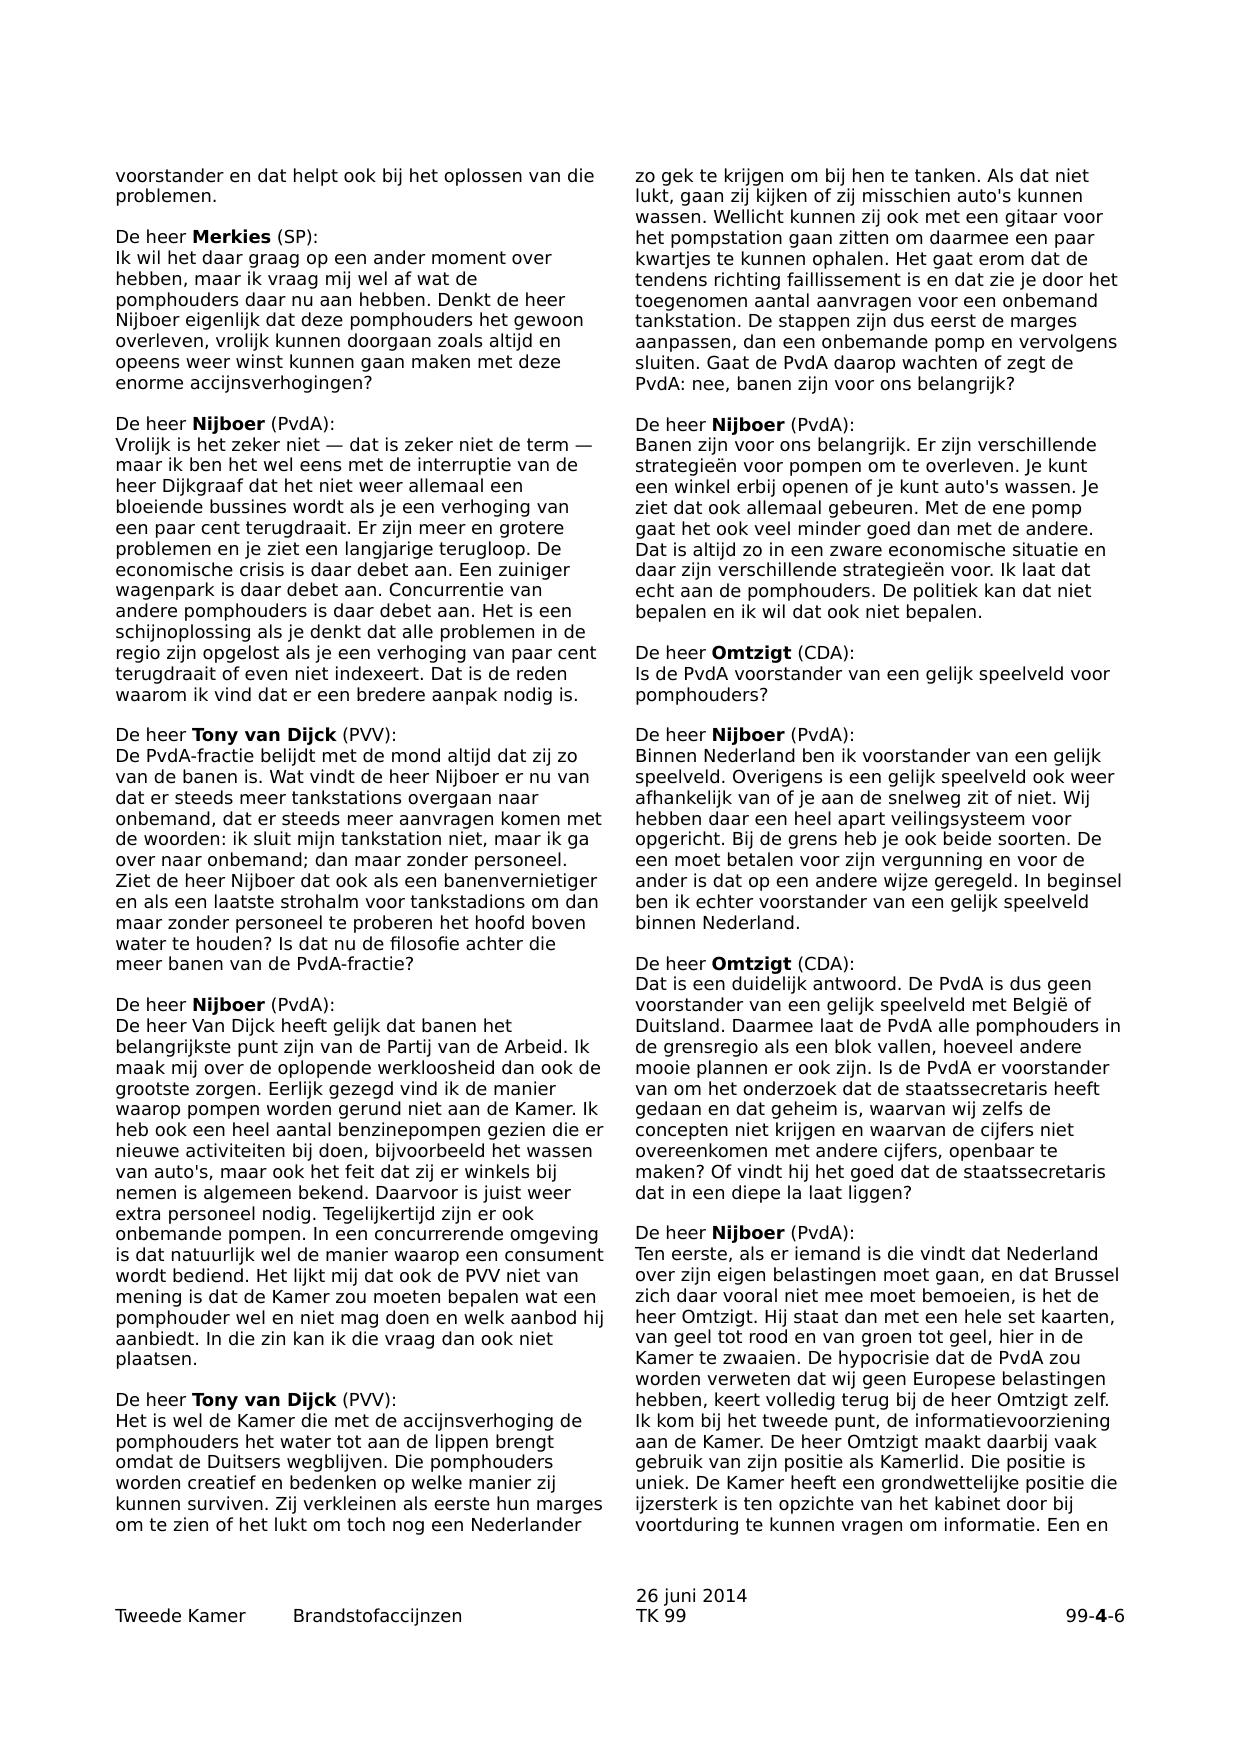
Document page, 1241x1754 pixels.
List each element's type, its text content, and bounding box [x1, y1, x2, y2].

text De heer Nijboer (PvdA): [635, 1223, 1125, 1244]
text De heer Van Dijck heeft gelijk dat banen het belangrijkste punt zijn van de Partij van de Arbeid. Ik maak mij over de oplopende werkloosheid dan ook de grootste zorgen. Eerlijk gezegd vind ik de manier waarop pompen worden gerund niet aan de Kamer. Ik heb ook een heel aantal benzinepompen gezien die er nieuwe activiteiten bij doen, bijvoorbeeld het wassen van auto's, maar ook het feit dat zij er winkels bij nemen is algemeen bekend. Daarvoor is juist weer extra personeel nodig. Tegelijkertijd zijn er ook onbemande pompen. In een concurrerende omgeving is dat natuurlijk wel de manier waarop een consument wordt bediend. Het lijkt mij dat ook de PVV niet van mening is dat de Kamer zou moeten bepalen wat een pomphouder wel en niet mag doen en welk aanbod hij aanbiedt. In die zin kan ik die vraag dan ook niet plaatsen. [115, 1016, 605, 1370]
text Banen zijn voor ons belangrijk. Er zijn verschillende strategieën voor pompen om te overleven. Je kunt een winkel erbij openen of je kunt auto's wassen. Je ziet dat ook allemaal gebeuren. Met de ene pomp gaat het ook veel minder goed dan met de andere. Dat is altijd zo in een zware economische situatie en daar zijn verschillende strategieën voor. Ik laat dat echt aan de pomphouders. De politiek kan dat niet bepalen en ik wil dat ook niet bepalen. [635, 435, 1125, 623]
text Binnen Nederland ben ik voorstander van een gelijk speelveld. Overigens is een gelijk speelveld ook weer afhankelijk van of je aan de snelweg zit of niet. Wij hebben daar een heel apart veilingsysteem voor opgericht. Bij de grens heb je ook beide soorten. De een moet betalen voor zijn vergunning en voor de ander is dat op een andere wijze geregeld. In beginsel ben ik echter voorstander van een gelijk speelveld binnen Nederland. [635, 746, 1125, 933]
text De PvdA-fractie belijdt met de mond altijd dat zij zo van de banen is. Wat vindt de heer Nijboer er nu van dat er steeds meer tankstations overgaan naar onbemand, dat er steeds meer aanvragen komen met de woorden: ik sluit mijn tankstation niet, maar ik ga over naar onbemand; dan maar zonder personeel. Ziet de heer Nijboer dat ook als een banenvernietiger en als een laatste strohalm voor tankstadions om dan maar zonder personeel te proberen het hoofd boven water te houden? Is dat nu de filosofie achter die meer banen van de PvdA-fractie? [115, 746, 605, 975]
text Het is wel de Kamer die met de accijnsverhoging de pomphouders het water tot aan de lippen brengt omdat de Duitsers wegblijven. Die pomphouders worden creatief en bedenken op welke manier zij kunnen surviven. Zij verkleinen als eerste hun marges om te zien of het lukt om toch nog een Nederlander [115, 1411, 605, 1536]
text De heer Tony van Dijck (PVV): [115, 725, 605, 746]
text De heer Omtzigt (CDA): [635, 953, 1125, 974]
text Ik wil het daar graag op een ander moment over hebben, maar ik vraag mij wel af wat de pomphouders daar nu aan hebben. Denkt de heer Nijboer eigenlijk dat deze pomphouders het gewoon overleven, vrolijk kunnen doorgaan zoals altijd en opeens weer winst kunnen gaan maken met deze enorme accijnsverhogingen? [115, 248, 605, 393]
text Ik kom bij het tweede punt, de informatievoorziening aan de Kamer. De heer Omtzigt maakt daarbij vaak gebruik van zijn positie als Kamerlid. Die positie is uniek. De Kamer heeft een grondwettelijke positie die ijzersterk is ten opzichte van het kabinet door bij voortduring te kunnen vragen om informatie. Een en [635, 1411, 1125, 1536]
text voorstander en dat helpt ook bij het oplossen van die problemen. [115, 165, 605, 207]
text De heer Omtzigt (CDA): [635, 643, 1125, 663]
text De heer Nijboer (PvdA): [115, 413, 605, 434]
text De heer Nijboer (PvdA): [635, 414, 1125, 435]
text De heer Tony van Dijck (PVV): [115, 1390, 605, 1411]
text Dat is een duidelijk antwoord. De PvdA is dus geen voorstander van een gelijk speelveld met België of Duitsland. Daarmee laat de PvdA alle pomphouders in de grensregio als een blok vallen, hoeveel andere mooie plannen er ook zijn. Is de PvdA er voorstander van om het onderzoek dat de staatssecretaris heeft gedaan en dat geheim is, waarvan wij zelfs de concepten niet krijgen en waarvan de cijfers niet overeenkomen met andere cijfers, openbaar te maken? Of vindt hij het goed dat de staatssecretaris dat in een diepe la laat liggen? [635, 974, 1125, 1203]
text Vrolijk is het zeker niet — dat is zeker niet de term — maar ik ben het wel eens met de interruptie van de heer Dijkgraaf dat het niet weer allemaal een bloeiende bussines wordt als je een verhoging van een paar cent terugdraait. Er zijn meer en grotere problemen en je ziet een langjarige terugloop. De economische crisis is daar debet aan. Een zuiniger wagenpark is daar debet aan. Concurrentie van andere pomphouders is daar debet aan. Het is een schijnoplossing als je denkt dat alle problemen in de regio zijn opgelost als je een verhoging van paar cent terugdraait of even niet indexeert. Dat is de reden waarom ik vind dat er een bredere aanpak nodig is. [115, 434, 605, 705]
text zo gek te krijgen om bij hen te tanken. Als dat niet lukt, gaan zij kijken of zij misschien auto's kunnen wassen. Wellicht kunnen zij ook met een gitaar voor het pompstation gaan zitten om daarmee een paar kwartjes te kunnen ophalen. Het gaat erom dat de tendens richting faillissement is en dat zie je door het toegenomen aantal aanvragen voor een onbemand tankstation. De stappen zijn dus eerst de marges aanpassen, dan een onbemande pomp en vervolgens sluiten. Gaat de PvdA daarop wachten of zegt de PvdA: nee, banen zijn voor ons belangrijk? [635, 165, 1125, 394]
text De heer Nijboer (PvdA): [115, 995, 605, 1016]
text De heer Nijboer (PvdA): [635, 725, 1125, 746]
text De heer Merkies (SP): [115, 227, 605, 248]
text Is de PvdA voorstander van een gelijk speelveld voor pomphouders? [635, 663, 1125, 705]
text Ten eerste, als er iemand is die vindt dat Nederland over zijn eigen belastingen moet gaan, en dat Brussel zich daar vooral niet mee moet bemoeien, is het de heer Omtzigt. Hij staat dan met een hele set kaarten, van geel tot rood en van groen tot geel, hier in de Kamer te zwaaien. De hypocrisie dat de PvdA zou worden verweten dat wij geen Europese belastingen hebben, keert volledig terug bij de heer Omtzigt zelf. [635, 1244, 1125, 1411]
